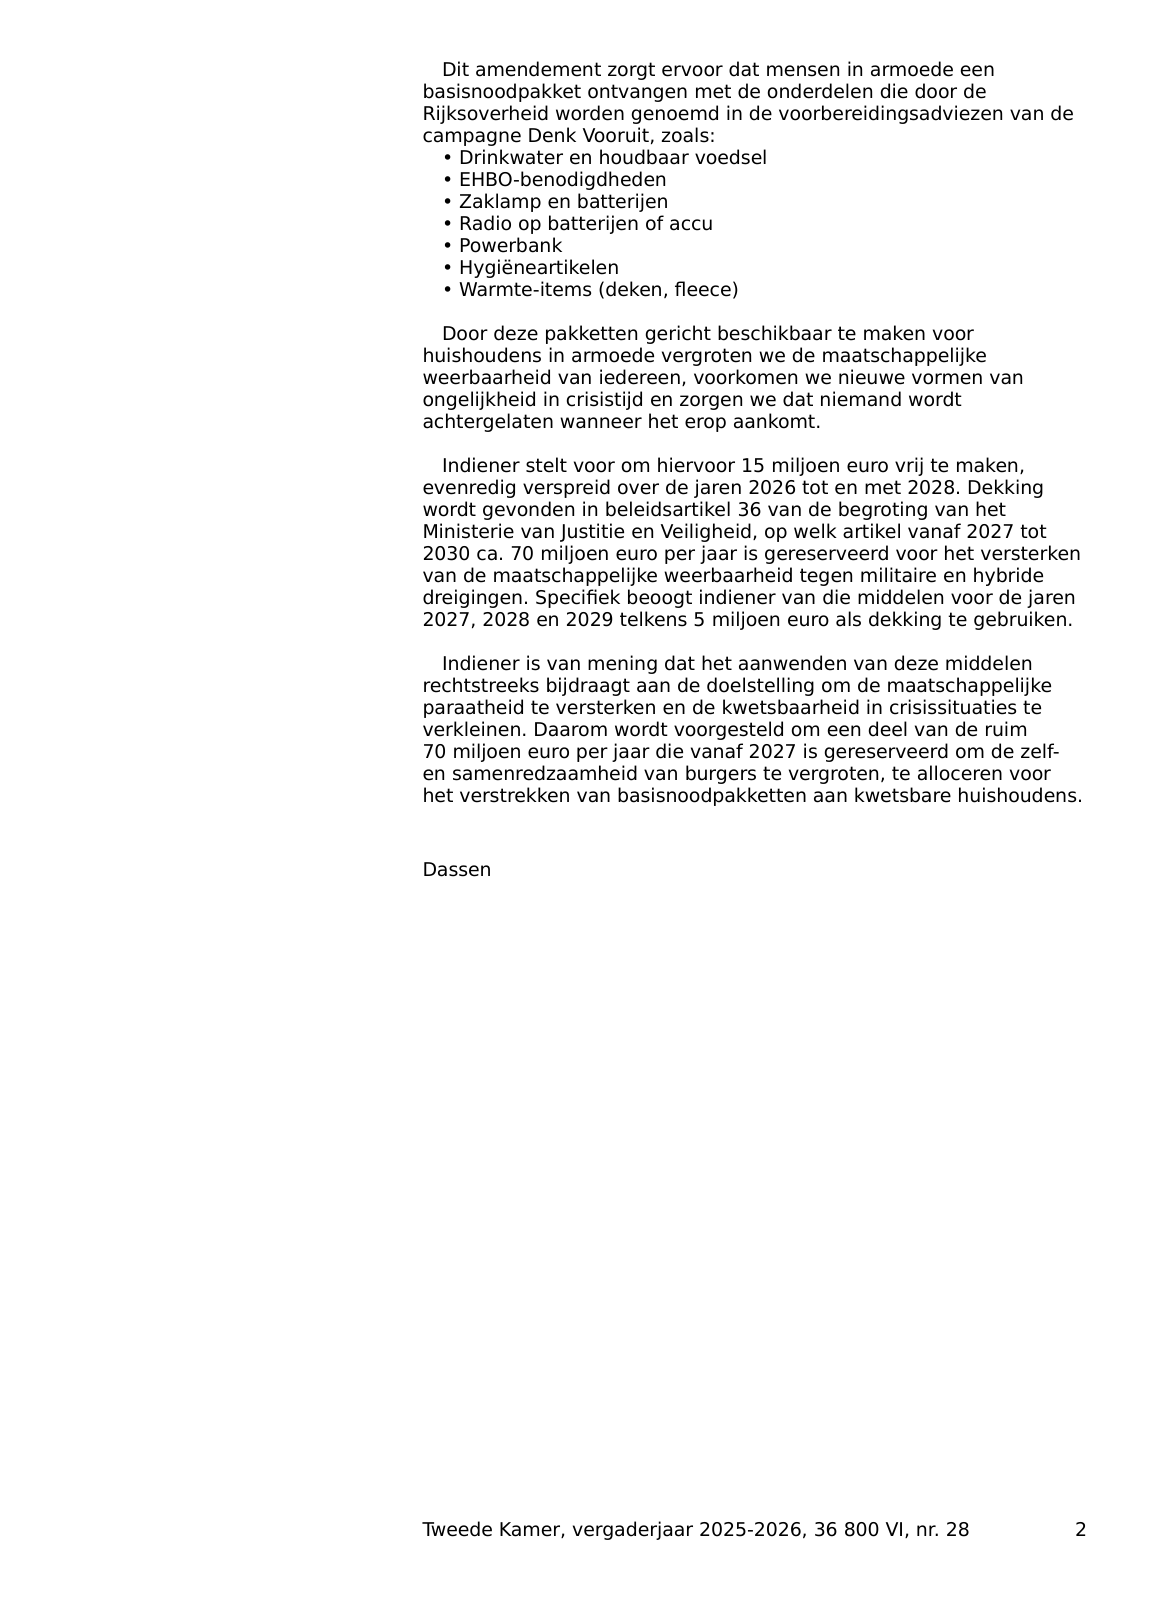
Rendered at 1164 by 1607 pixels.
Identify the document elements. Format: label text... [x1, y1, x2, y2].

text • Hygiëneartikelen [422, 257, 1087, 279]
text Dit amendement zorgt ervoor dat mensen in armoede een basisnoodpakket ontvangen met de onderdelen die door de Rijksoverheid worden genoemd in de voorbereidingsadviezen van de campagne Denk Vooruit, zoals: [422, 59, 1087, 147]
text • Drinkwater en houdbaar voedsel [422, 147, 1087, 169]
text • Warmte-items (deken, fleece) [422, 279, 1087, 301]
text • Radio op batterijen of accu [422, 213, 1087, 235]
text • Zaklamp en batterijen [422, 191, 1087, 213]
text Dassen [422, 837, 1087, 881]
text • Powerbank [422, 235, 1087, 257]
text Indiener stelt voor om hiervoor 15 miljoen euro vrij te maken, evenredig verspreid over de jaren 2026 tot en met 2028. Dekking wordt gevonden in beleidsartikel 36 van de begroting van het Ministerie van Justitie en Veiligheid, op welk artikel vanaf 2027 tot 2030 ca. 70 miljoen euro per jaar is gereserveerd voor het versterken van de maatschappelijke weerbaarheid tegen militaire en hybride dreigingen. Specifiek beoogt indiener van die middelen voor de jaren 2027, 2028 en 2029 telkens 5 miljoen euro als dekking te gebruiken. [422, 455, 1087, 631]
text Door deze pakketten gericht beschikbaar te maken voor huishoudens in armoede vergroten we de maatschappelijke weerbaarheid van iedereen, voorkomen we nieuwe vormen van ongelijkheid in crisistijd en zorgen we dat niemand wordt achtergelaten wanneer het erop aankomt. [422, 323, 1087, 433]
text Indiener is van mening dat het aanwenden van deze middelen rechtstreeks bijdraagt aan de doelstelling om de maatschappelijke paraatheid te versterken en de kwetsbaarheid in crisissituaties te verkleinen. Daarom wordt voorgesteld om een deel van de ruim 70 miljoen euro per jaar die vanaf 2027 is gereserveerd om de zelf- en samenredzaamheid van burgers te vergroten, te alloceren voor het verstrekken van basisnoodpakketten aan kwetsbare huishoudens. [422, 653, 1087, 807]
text • EHBO-benodigdheden [422, 169, 1087, 191]
